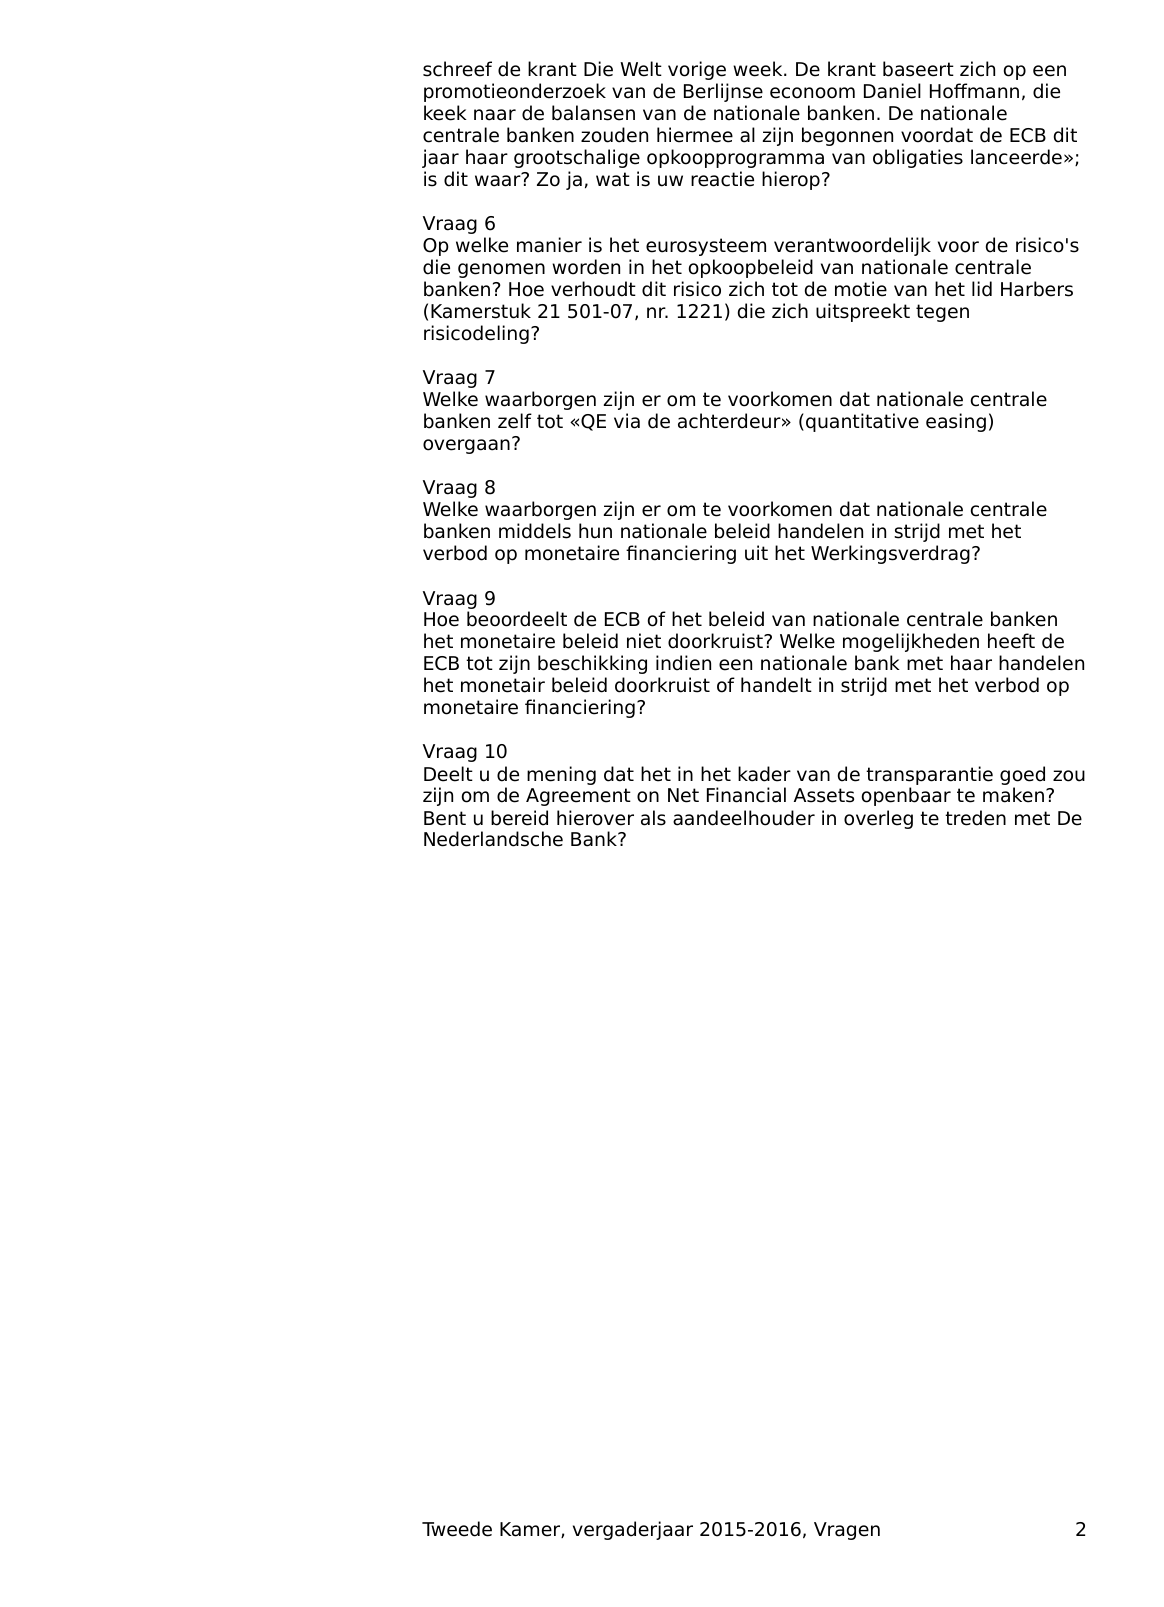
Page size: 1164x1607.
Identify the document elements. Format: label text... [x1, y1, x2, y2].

text Welke waarborgen zijn er om te voorkomen dat nationale centrale banken middels hun nationale beleid handelen in strijd met het verbod op monetaire financiering uit het Werkingsverdrag? [422, 499, 1087, 565]
text Vraag 9 [422, 587, 1087, 609]
text Vraag 7 [422, 367, 1087, 389]
text Hoe beoordeelt de ECB of het beleid van nationale centrale banken het monetaire beleid niet doorkruist? Welke mogelijkheden heeft de ECB tot zijn beschikking indien een nationale bank met haar handelen het monetair beleid doorkruist of handelt in strijd met het verbod op monetaire financiering? [422, 609, 1087, 719]
text Deelt u de mening dat het in het kader van de transparantie goed zou zijn om de Agreement on Net Financial Assets openbaar te maken? Bent u bereid hierover als aandeelhouder in overleg te treden met De Nederlandsche Bank? [422, 763, 1087, 851]
text Vraag 6 [422, 213, 1087, 235]
text Vraag 10 [422, 741, 1087, 763]
text Op welke manier is het eurosysteem verantwoordelijk voor de risico's die genomen worden in het opkoopbeleid van nationale centrale banken? Hoe verhoudt dit risico zich tot de motie van het lid Harbers (Kamerstuk 21 501-07, nr. 1221) die zich uitspreekt tegen risicodeling? [422, 235, 1087, 345]
text schreef de krant Die Welt vorige week. De krant baseert zich op een promotieonderzoek van de Berlijnse econoom Daniel Hoffmann, die keek naar de balansen van de nationale banken. De nationale centrale banken zouden hiermee al zijn begonnen voordat de ECB dit jaar haar grootschalige opkoopprogramma van obligaties lanceerde»; is dit waar? Zo ja, wat is uw reactie hierop? [422, 59, 1087, 191]
text Welke waarborgen zijn er om te voorkomen dat nationale centrale banken zelf tot «QE via de achterdeur» (quantitative easing) overgaan? [422, 389, 1087, 455]
text Vraag 8 [422, 477, 1087, 499]
